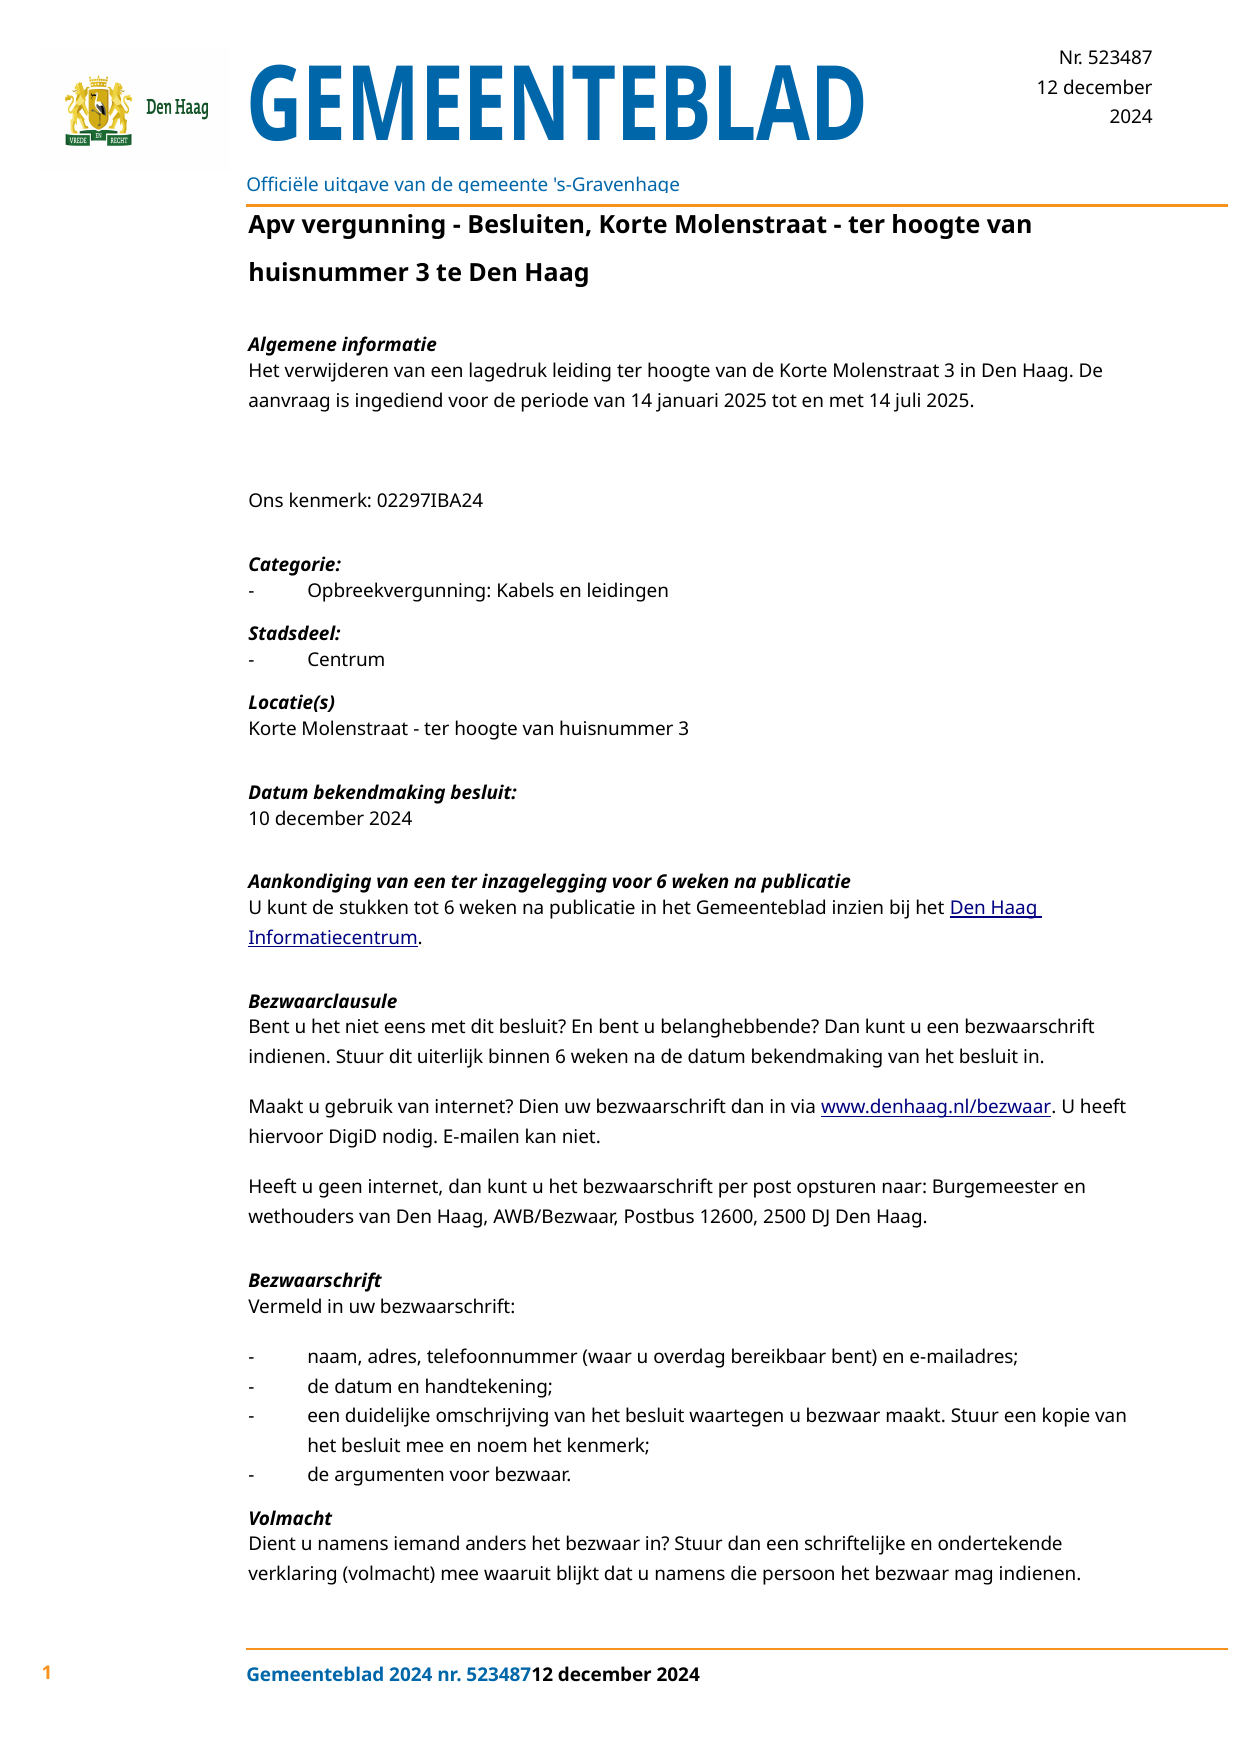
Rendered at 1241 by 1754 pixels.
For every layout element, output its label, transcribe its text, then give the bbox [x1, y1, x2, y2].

text Categorie: [248, 552, 1152, 577]
list Centrum [248, 646, 1152, 672]
text Algemene informatie [248, 331, 1152, 357]
text Datum bekendmaking besluit: [248, 779, 1152, 805]
text Bezwaarschrift [248, 1267, 1152, 1293]
text Ons kenmerk: 02297IBA24 [248, 488, 1152, 513]
text Locatie(s) [248, 689, 1152, 715]
picture [41, 47, 231, 172]
text Bezwaarclausule [248, 988, 1152, 1014]
text Dient u namens iemand anders het bezwaar in? Stuur dan een schriftelijke en ondertekende verklaring (volmacht) mee waaruit blijkt dat u namens die persoon het bezwaar mag indienen. [248, 1531, 1152, 1586]
text Heeft u geen internet, dan kunt u het bezwaarschrift per post opsturen naar: Burgemeester en wethouders van Den Haag, AWB/Bezwaar, Postbus 12600, 2500 DJ Den Haag. [248, 1174, 1152, 1229]
text Volmacht [248, 1505, 1152, 1531]
list de datum en handtekening; [248, 1373, 1152, 1399]
text Maakt u gebruik van internet? Dien uw bezwaarschrift dan in via www.denhaag.nl/bezwaar. U heeft hiervoor DigiD nodig. E-mailen kan niet. [248, 1094, 1152, 1149]
text Apv vergunning - Besluiten, Korte Molenstraat - ter hoogte van huisnummer 3 te Den Haag [248, 207, 1152, 288]
text Vermeld in uw bezwaarschrift: [248, 1293, 1152, 1319]
text 10 december 2024 [248, 805, 1152, 830]
text Aankondiging van een ter inzagelegging voor 6 weken na publicatie [248, 869, 1152, 894]
list Opbreekvergunning: Kabels en leidingen [248, 577, 1152, 603]
list naam, adres, telefoonnummer (waar u overdag bereikbaar bent) en e-mailadres; [248, 1343, 1152, 1369]
text Stadsdeel: [248, 620, 1152, 646]
text U kunt de stukken tot 6 weken na publicatie in het Gemeenteblad inzien bij het Den Haag Informatiecentrum. [248, 894, 1152, 950]
list een duidelijke omschrijving van het besluit waartegen u bezwaar maakt. Stuur een kopie van het besluit mee en noem het kenmerk; [248, 1402, 1152, 1458]
text Bent u het niet eens met dit besluit? En bent u belanghebbende? Dan kunt u een bezwaarschrift indienen. Stuur dit uiterlijk binnen 6 weken na de datum bekendmaking van het besluit in. [248, 1014, 1152, 1069]
text Korte Molenstraat - ter hoogte van huisnummer 3 [248, 715, 1152, 741]
text Het verwijderen van een lagedruk leiding ter hoogte van de Korte Molenstraat 3 in Den Haag. De aanvraag is ingediend voor de periode van 14 januari 2025 tot en met 14 juli 2025. [248, 357, 1152, 412]
list de argumenten voor bezwaar. [248, 1462, 1152, 1487]
